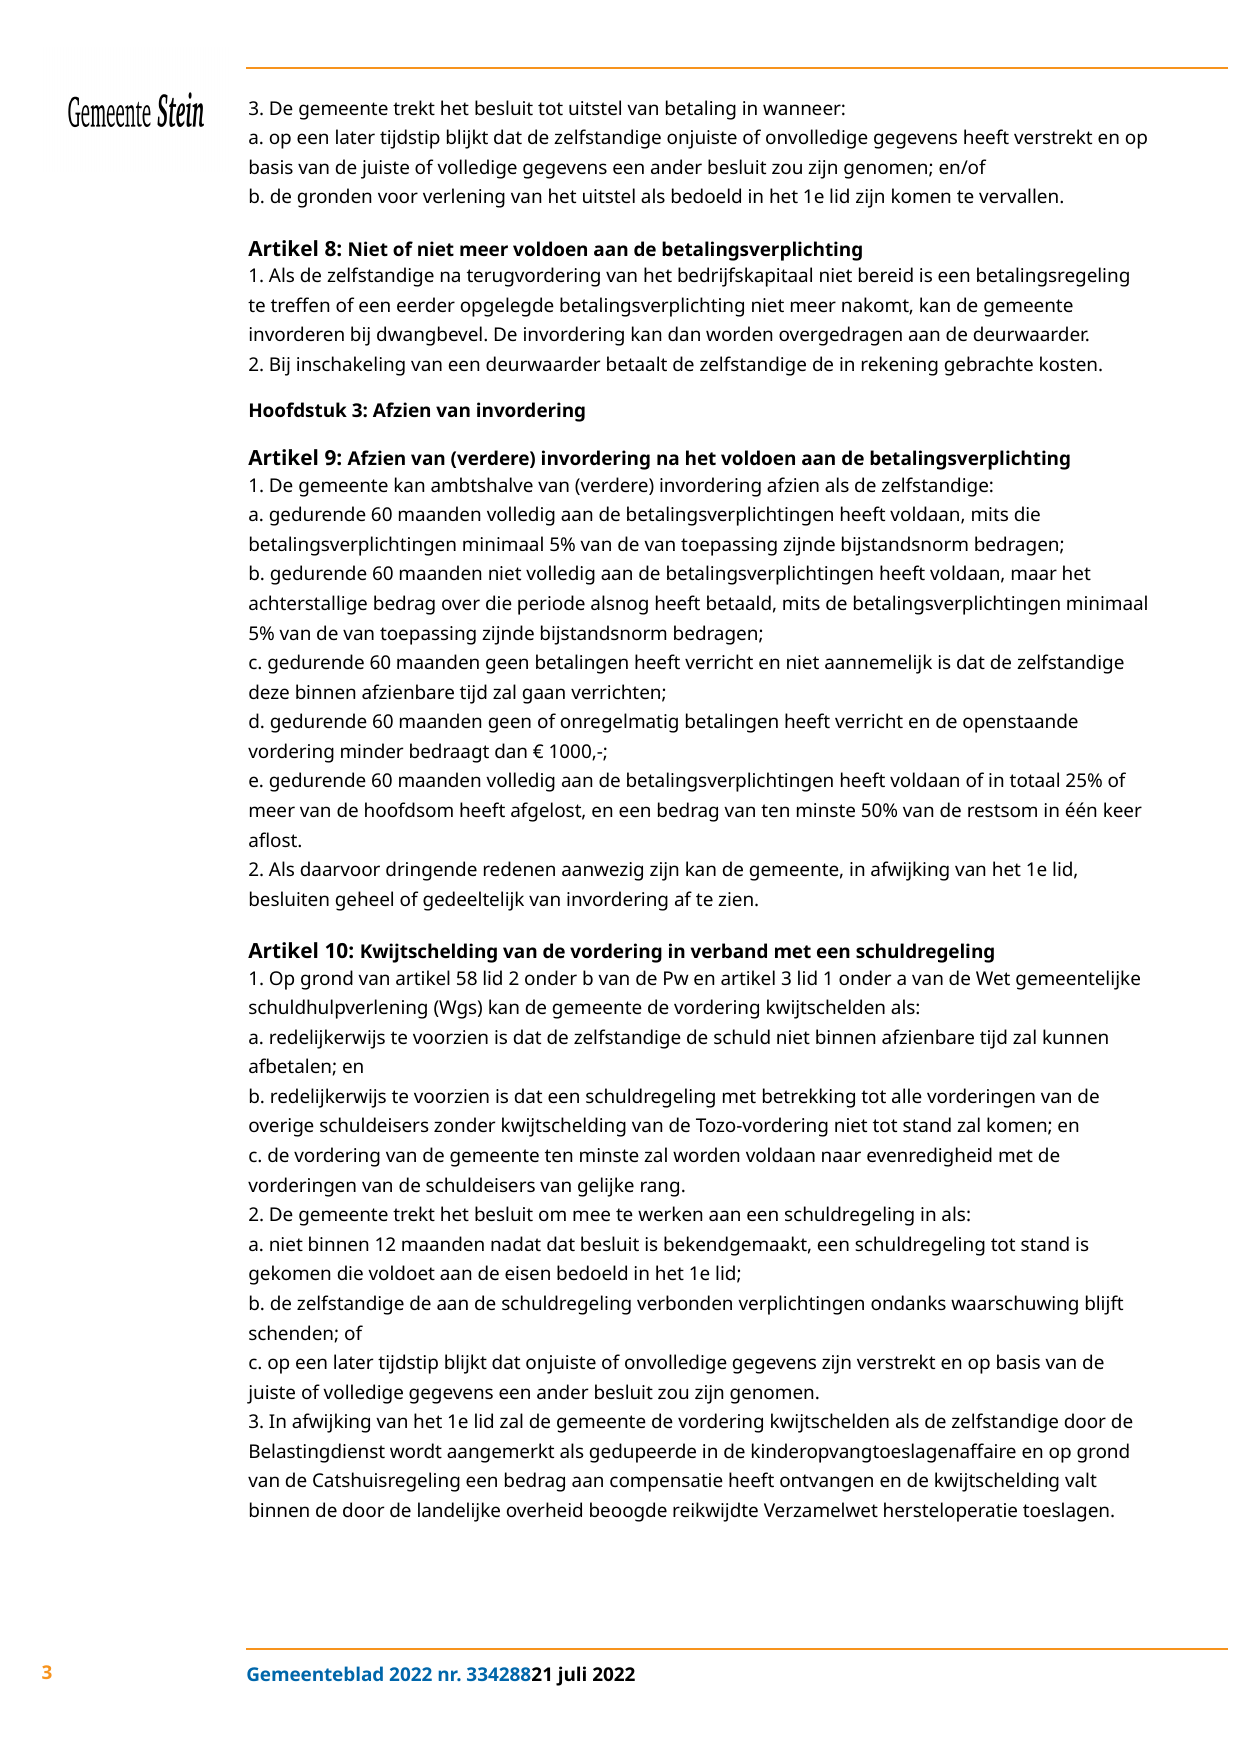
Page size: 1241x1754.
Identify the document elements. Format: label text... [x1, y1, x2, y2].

text b. gedurende 60 maanden niet volledig aan de betalingsverplichtingen heeft voldaan, maar het achterstallige bedrag over die periode alsnog heeft betaald, mits de betalingsverplichtingen minimaal 5% van de van toepassing zijnde bijstandsnorm bedragen; [248, 561, 1152, 645]
text c. de vordering van de gemeente ten minste zal worden voldaan naar evenredigheid met de vorderingen van de schuldeisers van gelijke rang. [248, 1142, 1152, 1198]
text Hoofdstuk 3: Afzien van invordering [248, 397, 1152, 422]
text a. gedurende 60 maanden volledig aan de betalingsverplichtingen heeft voldaan, mits die betalingsverplichtingen minimaal 5% van de van toepassing zijnde bijstandsnorm bedragen; [248, 501, 1152, 557]
text 3. In afwijking van het 1e lid zal de gemeente de vordering kwijtschelden als de zelfstandige door de Belastingdienst wordt aangemerkt als gedupeerde in de kinderopvangtoeslagenaffaire en op grond van de Catshuisregeling een bedrag aan compensatie heeft ontvangen en de kwijtschelding valt binnen de door de landelijke overheid beoogde reikwijdte Verzamelwet hersteloperatie toeslagen. [248, 1408, 1152, 1523]
text Artikel 8: Niet of niet meer voldoen aan de betalingsverplichting [248, 234, 1152, 262]
text d. gedurende 60 maanden geen of onregelmatig betalingen heeft verricht en de openstaande vordering minder bedraagt dan € 1000,-; [248, 708, 1152, 764]
text c. op een later tijdstip blijkt dat onjuiste of onvolledige gegevens zijn verstrekt en op basis van de juiste of volledige gegevens een ander besluit zou zijn genomen. [248, 1349, 1152, 1405]
text 2. De gemeente trekt het besluit om mee te werken aan een schuldregeling in als: [248, 1201, 1152, 1227]
text b. de zelfstandige de aan de schuldregeling verbonden verplichtingen ondanks waarschuwing blijft schenden; of [248, 1290, 1152, 1346]
text Artikel 9: Afzien van (verdere) invordering na het voldoen aan de betalingsverplichting [248, 443, 1152, 472]
text b. de gronden voor verlening van het uitstel als bedoeld in het 1e lid zijn komen te vervallen. [248, 183, 1152, 209]
text 1. Als de zelfstandige na terugvordering van het bedrijfskapitaal niet bereid is een betalingsregeling te treffen of een eerder opgelegde betalingsverplichting niet meer nakomt, kan de gemeente invorderen bij dwangbevel. De invordering kan dan worden overgedragen aan de deurwaarder. [248, 262, 1152, 347]
text 1. De gemeente kan ambtshalve van (verdere) invordering afzien als de zelfstandige: [248, 472, 1152, 497]
picture [41, 47, 231, 172]
text Artikel 10: Kwijtschelding van de vordering in verband met een schuldregeling [248, 936, 1152, 965]
text b. redelijkerwijs te voorzien is dat een schuldregeling met betrekking tot alle vorderingen van de overige schuldeisers zonder kwijtschelding van de Tozo-vordering niet tot stand zal komen; en [248, 1083, 1152, 1138]
text 2. Bij inschakeling van een deurwaarder betaalt de zelfstandige de in rekening gebrachte kosten. [248, 351, 1152, 377]
text 3. De gemeente trekt het besluit tot uitstel van betaling in wanneer: [248, 95, 1152, 121]
text a. niet binnen 12 maanden nadat dat besluit is bekendgemaakt, een schuldregeling tot stand is gekomen die voldoet aan de eisen bedoeld in het 1e lid; [248, 1231, 1152, 1286]
text a. redelijkerwijs te voorzien is dat de zelfstandige de schuld niet binnen afzienbare tijd zal kunnen afbetalen; en [248, 1024, 1152, 1079]
text 2. Als daarvoor dringende redenen aanwezig zijn kan de gemeente, in afwijking van het 1e lid, besluiten geheel of gedeeltelijk van invordering af te zien. [248, 856, 1152, 912]
text c. gedurende 60 maanden geen betalingen heeft verricht en niet aannemelijk is dat de zelfstandige deze binnen afzienbare tijd zal gaan verrichten; [248, 649, 1152, 704]
text e. gedurende 60 maanden volledig aan de betalingsverplichtingen heeft voldaan of in totaal 25% of meer van de hoofdsom heeft afgelost, en een bedrag van ten minste 50% van de restsom in één keer aflost. [248, 768, 1152, 852]
text a. op een later tijdstip blijkt dat de zelfstandige onjuiste of onvolledige gegevens heeft verstrekt en op basis van de juiste of volledige gegevens een ander besluit zou zijn genomen; en/of [248, 124, 1152, 180]
text 1. Op grond van artikel 58 lid 2 onder b van de Pw en artikel 3 lid 1 onder a van de Wet gemeentelijke schuldhulpverlening (Wgs) kan de gemeente de vordering kwijtschelden als: [248, 965, 1152, 1020]
